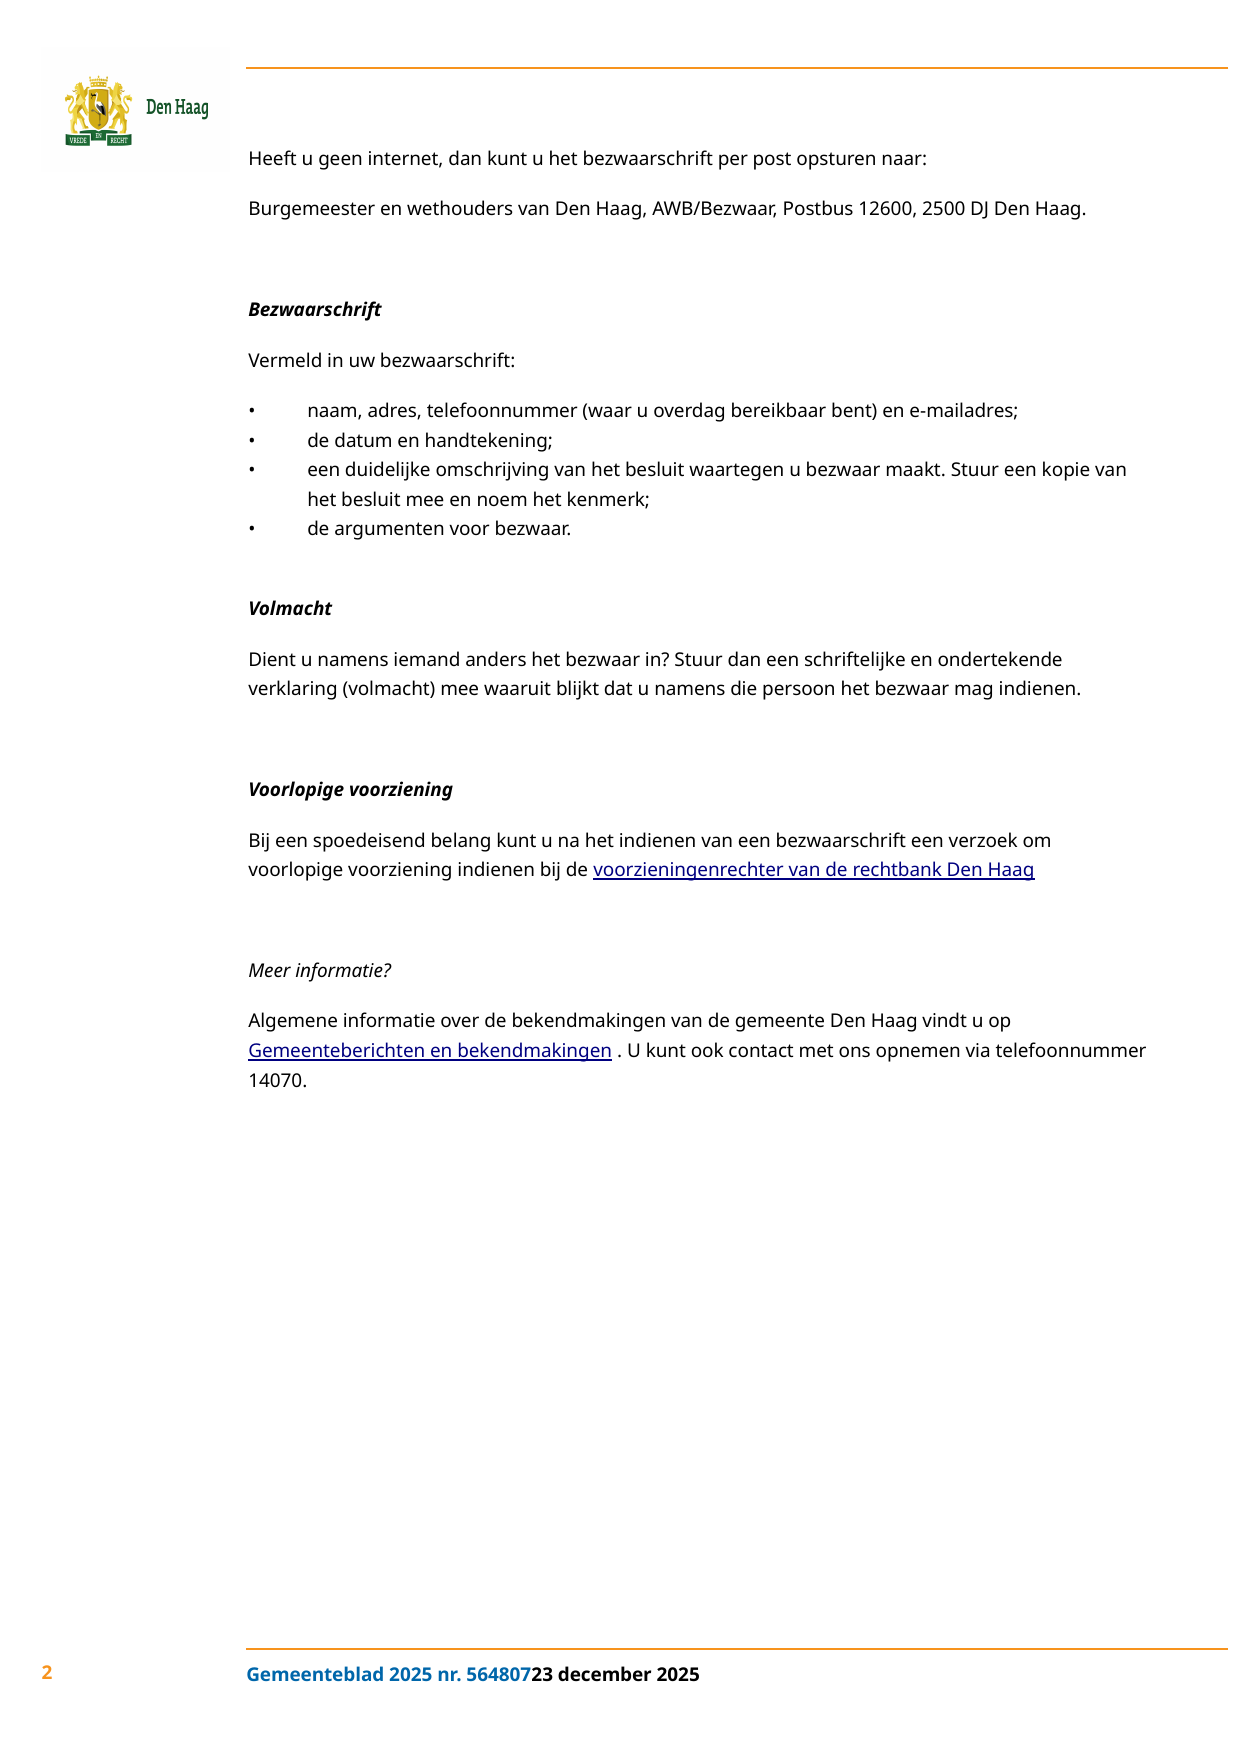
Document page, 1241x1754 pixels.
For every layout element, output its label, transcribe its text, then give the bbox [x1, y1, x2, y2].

list de datum en handtekening; [248, 427, 1152, 453]
list naam, adres, telefoonnummer (waar u overdag bereikbaar bent) en e-mailadres; [248, 397, 1152, 423]
text Voorlopige voorziening [248, 776, 1152, 802]
text Vermeld in uw bezwaarschrift: [248, 347, 1152, 373]
text Bezwaarschrift [248, 296, 1152, 322]
text Bij een spoedeisend belang kunt u na het indienen van een bezwaarschrift een verzoek om voorlopige voorziening indienen bij de voorzieningenrechter van de rechtbank Den Haag [248, 827, 1152, 882]
text Burgemeester en wethouders van Den Haag, AWB/Bezwaar, Postbus 12600, 2500 DJ Den Haag. [248, 196, 1152, 221]
list de argumenten voor bezwaar. [248, 516, 1152, 541]
text Dient u namens iemand anders het bezwaar in? Stuur dan een schriftelijke en ondertekende verklaring (volmacht) mee waaruit blijkt dat u namens die persoon het bezwaar mag indienen. [248, 646, 1152, 701]
text Heeft u geen internet, dan kunt u het bezwaarschrift per post opsturen naar: [248, 145, 1152, 171]
text Meer informatie? [248, 957, 1152, 983]
picture [41, 47, 231, 172]
text Volmacht [248, 596, 1152, 621]
text Algemene informatie over de bekendmakingen van de gemeente Den Haag vindt u op Gemeenteberichten en bekendmakingen . U kunt ook contact met ons opnemen via telefoonnummer 14070. [248, 1008, 1152, 1093]
list een duidelijke omschrijving van het besluit waartegen u bezwaar maakt. Stuur een kopie van het besluit mee en noem het kenmerk; [248, 456, 1152, 512]
